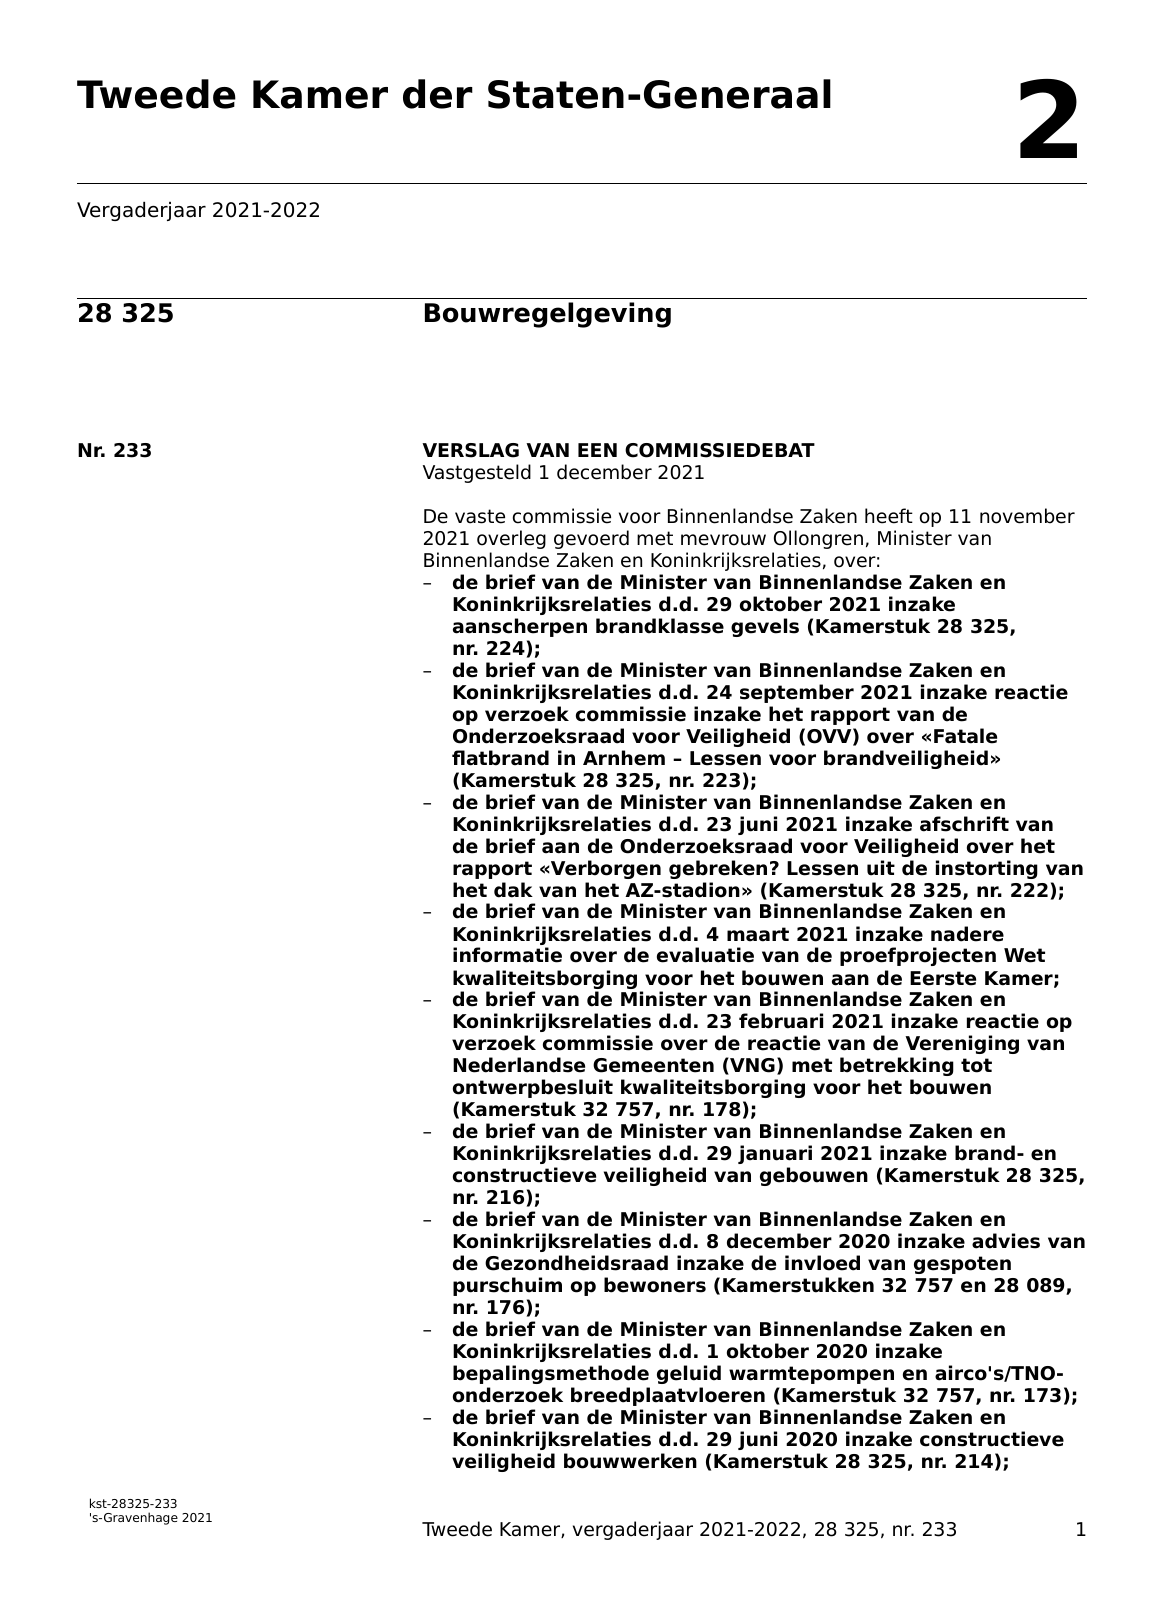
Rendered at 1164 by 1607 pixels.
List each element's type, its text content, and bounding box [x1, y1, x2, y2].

text – de brief van de Minister van Binnenlandse Zaken en Koninkrijksrelaties d.d. 23 juni 2021 inzake afschrift van de brief aan de Onderzoeksraad voor Veiligheid over het rapport «Verborgen gebreken? Lessen uit de instorting van het dak van het AZ-stadion» (Kamerstuk 28 325, nr. 222); [422, 792, 1087, 901]
table_cell Vergaderjaar 2021-2022 [77, 184, 1087, 298]
text – de brief van de Minister van Binnenlandse Zaken en Koninkrijksrelaties d.d. 29 oktober 2021 inzake aanscherpen brandklasse gevels (Kamerstuk 28 325, nr. 224); [422, 572, 1087, 660]
text – de brief van de Minister van Binnenlandse Zaken en Koninkrijksrelaties d.d. 29 januari 2021 inzake brand- en constructieve veiligheid van gebouwen (Kamerstuk 28 325, nr. 216); [422, 1121, 1087, 1209]
subtitle 28 325 Bouwregelgeving [77, 299, 1087, 329]
text Vastgesteld 1 december 2021 [422, 462, 1087, 484]
text 's-Gravenhage 2021 [88, 1511, 323, 1525]
text De vaste commissie voor Binnenlandse Zaken heeft op 11 november 2021 overleg gevoerd met mevrouw Ollongren, Minister van Binnenlandse Zaken en Koninkrijksrelaties, over: [422, 506, 1087, 572]
text – de brief van de Minister van Binnenlandse Zaken en Koninkrijksrelaties d.d. 8 december 2020 inzake advies van de Gezondheidsraad inzake de invloed van gespoten purschuim op bewoners (Kamerstukken 32 757 en 28 089, nr. 176); [422, 1209, 1087, 1319]
text – de brief van de Minister van Binnenlandse Zaken en Koninkrijksrelaties d.d. 29 juni 2020 inzake constructieve veiligheid bouwwerken (Kamerstuk 28 325, nr. 214); [422, 1407, 1087, 1473]
text – de brief van de Minister van Binnenlandse Zaken en Koninkrijksrelaties d.d. 4 maart 2021 inzake nadere informatie over de evaluatie van de proefprojecten Wet kwaliteitsborging voor het bouwen aan de Eerste Kamer; [422, 901, 1087, 989]
text – de brief van de Minister van Binnenlandse Zaken en Koninkrijksrelaties d.d. 24 september 2021 inzake reactie op verzoek commissie inzake het rapport van de Onderzoeksraad voor Veiligheid (OVV) over «Fatale flatbrand in Arnhem – Lessen voor brandveiligheid» (Kamerstuk 28 325, nr. 223); [422, 660, 1087, 792]
subtitle Nr. 233 VERSLAG VAN EEN COMMISSIEDEBAT [77, 440, 1087, 462]
text – de brief van de Minister van Binnenlandse Zaken en Koninkrijksrelaties d.d. 1 oktober 2020 inzake bepalingsmethode geluid warmtepompen en airco's/TNO-onderzoek breedplaatvloeren (Kamerstuk 32 757, nr. 173); [422, 1319, 1087, 1407]
text – de brief van de Minister van Binnenlandse Zaken en Koninkrijksrelaties d.d. 23 februari 2021 inzake reactie op verzoek commissie over de reactie van de Vereniging van Nederlandse Gemeenten (VNG) met betrekking tot ontwerpbesluit kwaliteitsborging voor het bouwen (Kamerstuk 32 757, nr. 178); [422, 989, 1087, 1121]
table_header Tweede Kamer der Staten-Generaal [77, 59, 886, 183]
text kst-28325-233 [88, 1497, 323, 1511]
table_header 2 [886, 59, 1087, 183]
